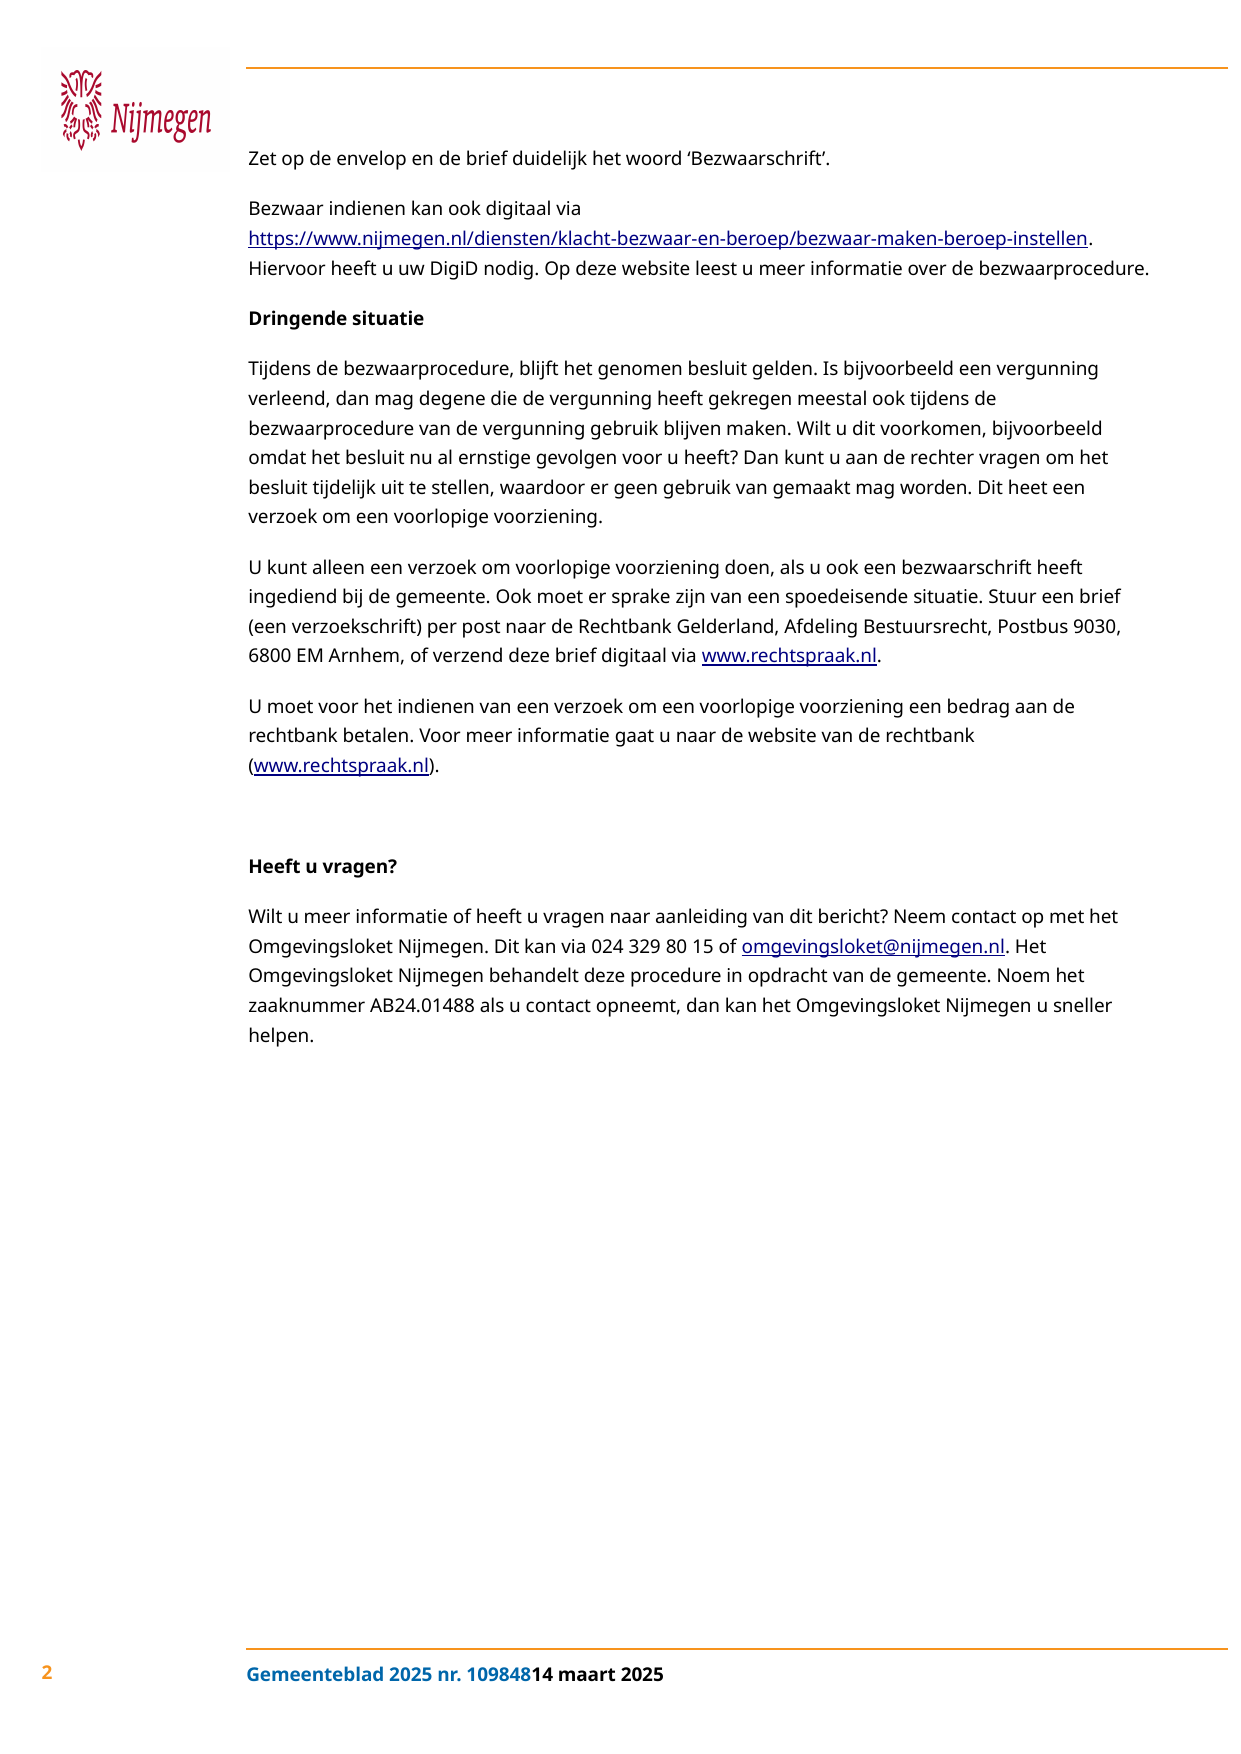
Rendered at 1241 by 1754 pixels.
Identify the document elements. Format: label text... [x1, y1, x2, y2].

text Bezwaar indienen kan ook digitaal via https://www.nijmegen.nl/diensten/klacht-bezwaar-en-beroep/bezwaar-maken-beroep-instellen. Hiervoor heeft u uw DigiD nodig. Op deze website leest u meer informatie over de bezwaarprocedure. [248, 196, 1152, 281]
text Wilt u meer informatie of heeft u vragen naar aanleiding van dit bericht? Neem contact op met het Omgevingsloket Nijmegen. Dit kan via 024 329 80 15 of omgevingsloket@nijmegen.nl. Het Omgevingsloket Nijmegen behandelt deze procedure in opdracht van de gemeente. Noem het zaaknummer AB24.01488 als u contact opneemt, dan kan het Omgevingsloket Nijmegen u sneller helpen. [248, 903, 1152, 1048]
text Heeft u vragen? [248, 853, 1152, 879]
text Zet op de envelop en de brief duidelijk het woord ‘Bezwaarschrift’. [248, 145, 1152, 171]
text Tijdens de bezwaarprocedure, blijft het genomen besluit gelden. Is bijvoorbeeld een vergunning verleend, dan mag degene die de vergunning heeft gekregen meestal ook tijdens de bezwaarprocedure van de vergunning gebruik blijven maken. Wilt u dit voorkomen, bijvoorbeeld omdat het besluit nu al ernstige gevolgen voor u heeft? Dan kunt u aan de rechter vragen om het besluit tijdelijk uit te stellen, waardoor er geen gebruik van gemaakt mag worden. Dit heet een verzoek om een voorlopige voorziening. [248, 356, 1152, 529]
text U moet voor het indienen van een verzoek om een voorlopige voorziening een bedrag aan de rechtbank betalen. Voor meer informatie gaat u naar de website van de rechtbank (www.rechtspraak.nl). [248, 693, 1152, 778]
picture [41, 47, 231, 172]
text U kunt alleen een verzoek om voorlopige voorziening doen, als u ook een bezwaarschrift heeft ingediend bij de gemeente. Ook moet er sprake zijn van een spoedeisende situatie. Stuur een brief (een verzoekschrift) per post naar de Rechtbank Gelderland, Afdeling Bestuursrecht, Postbus 9030, 6800 EM Arnhem, of verzend deze brief digitaal via www.rechtspraak.nl. [248, 554, 1152, 668]
text Dringende situatie [248, 305, 1152, 331]
